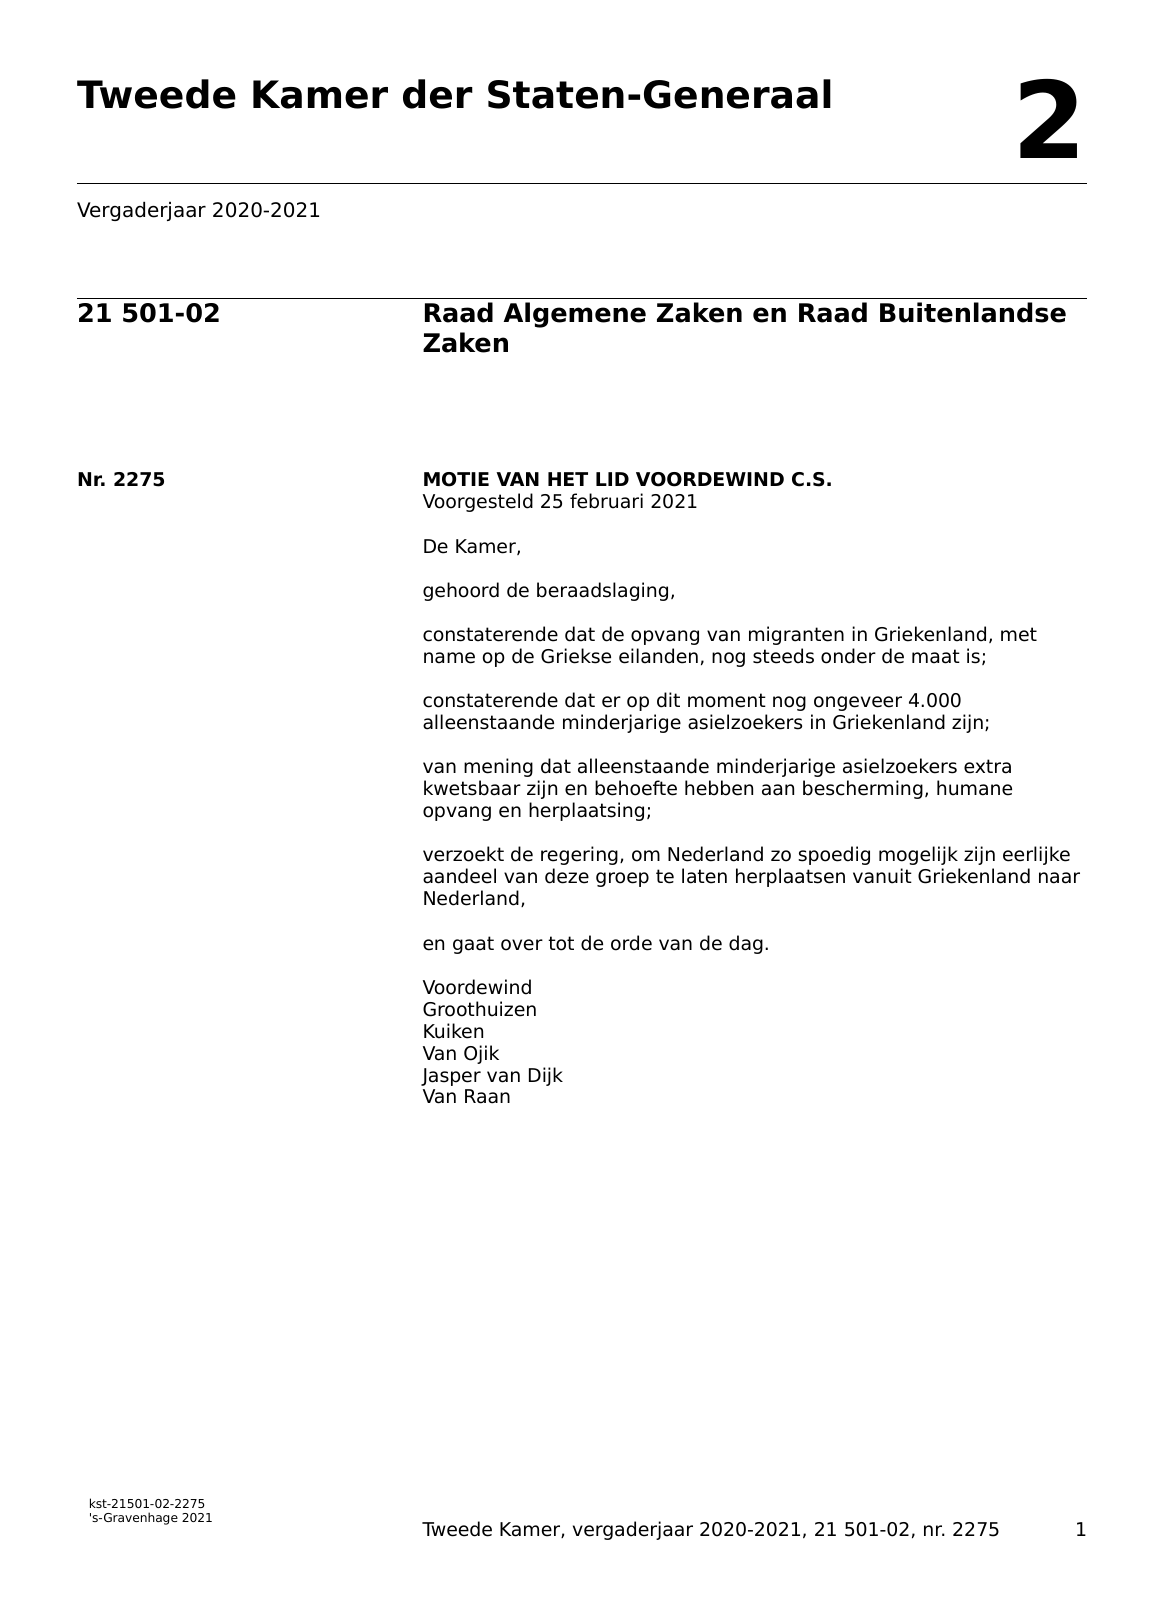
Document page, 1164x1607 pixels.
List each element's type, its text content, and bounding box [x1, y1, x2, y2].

text en gaat over tot de orde van de dag. [422, 932, 1087, 954]
text Groothuizen [422, 998, 1087, 1021]
subtitle 21 501-02 Raad Algemene Zaken en Raad Buitenlandse Zaken [77, 299, 1087, 358]
text gehoord de beraadslaging, [422, 580, 1087, 602]
text van mening dat alleenstaande minderjarige asielzoekers extra kwetsbaar zijn en behoefte hebben aan bescherming, humane opvang en herplaatsing; [422, 756, 1087, 822]
text Voorgesteld 25 februari 2021 [422, 491, 1087, 513]
text Van Raan [422, 1086, 1087, 1108]
text De Kamer, [422, 536, 1087, 557]
text kst-21501-02-2275 [88, 1497, 323, 1511]
text Jasper van Dijk [422, 1064, 1087, 1086]
text 's-Gravenhage 2021 [88, 1511, 323, 1525]
table_cell Vergaderjaar 2020-2021 [77, 184, 1087, 298]
text constaterende dat de opvang van migranten in Griekenland, met name op de Griekse eilanden, nog steeds onder de maat is; [422, 624, 1087, 668]
table_header Tweede Kamer der Staten-Generaal [77, 59, 886, 183]
text verzoekt de regering, om Nederland zo spoedig mogelijk zijn eerlijke aandeel van deze groep te laten herplaatsen vanuit Griekenland naar Nederland, [422, 844, 1087, 910]
text Voordewind [422, 977, 1087, 998]
subtitle Nr. 2275 MOTIE VAN HET LID VOORDEWIND C.S. [77, 469, 1087, 491]
text constaterende dat er op dit moment nog ongeveer 4.000 alleenstaande minderjarige asielzoekers in Griekenland zijn; [422, 690, 1087, 734]
text Van Ojik [422, 1042, 1087, 1064]
table_header 2 [886, 59, 1087, 183]
text Kuiken [422, 1021, 1087, 1042]
